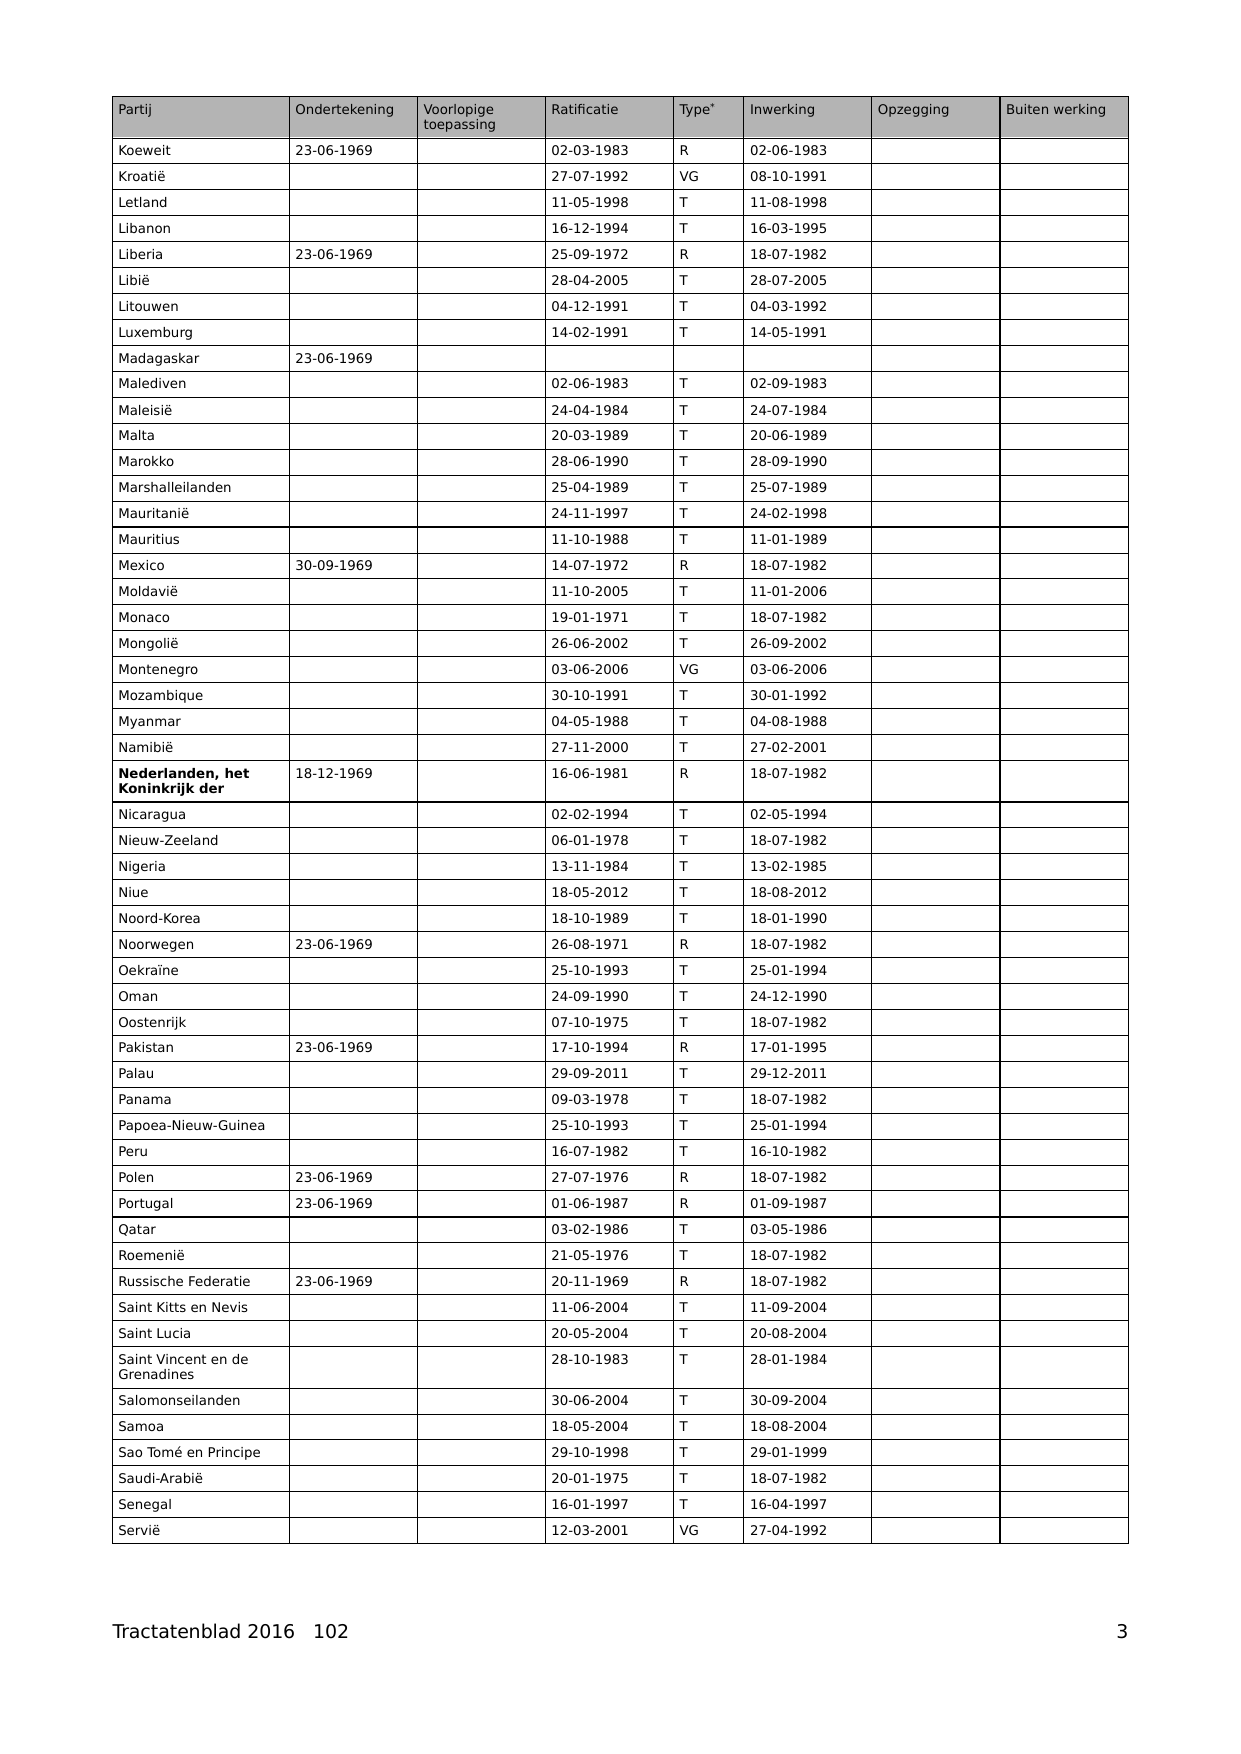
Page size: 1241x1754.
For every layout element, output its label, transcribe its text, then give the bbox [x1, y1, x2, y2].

table_cell Luxemburg [113, 320, 289, 345]
table_cell [290, 502, 417, 526]
table_cell VG [674, 657, 743, 682]
table_cell [872, 424, 999, 449]
table_cell Mexico [113, 554, 289, 578]
table_cell T [674, 320, 743, 345]
table_cell [1001, 880, 1128, 905]
table_cell R [674, 554, 743, 578]
table_cell Qatar [113, 1218, 289, 1242]
table_cell 16-10-1982 [744, 1140, 871, 1164]
table_cell T [674, 709, 743, 734]
table_cell 23-06-1969 [290, 139, 417, 163]
table_cell [418, 1269, 545, 1294]
table_cell 18-07-1982 [744, 242, 871, 267]
table_cell 23-06-1969 [290, 242, 417, 267]
table_cell [418, 320, 545, 345]
table_cell [872, 1466, 999, 1491]
table_cell [1001, 1062, 1128, 1087]
table_header Voorlopige toepassing [418, 97, 545, 137]
table_cell [872, 164, 999, 189]
table_cell [418, 1518, 545, 1543]
table_cell VG [674, 1518, 743, 1543]
table_cell [872, 398, 999, 423]
table_cell [1001, 1389, 1128, 1413]
table_cell [290, 268, 417, 293]
table_cell [872, 139, 999, 163]
table_cell [290, 1389, 417, 1413]
table_cell [418, 683, 545, 708]
table_cell [872, 1347, 999, 1387]
table_cell 14-02-1991 [546, 320, 673, 345]
table_cell [1001, 803, 1128, 827]
table_cell 03-06-2006 [546, 657, 673, 682]
table_cell Myanmar [113, 709, 289, 734]
table_cell 24-02-1998 [744, 502, 871, 526]
table_cell [418, 528, 545, 552]
table_cell [872, 709, 999, 734]
table_cell [1001, 139, 1128, 163]
table_cell [418, 242, 545, 267]
table_cell 23-06-1969 [290, 1166, 417, 1190]
table_cell [1001, 709, 1128, 734]
table_cell [290, 1062, 417, 1087]
table_cell T [674, 216, 743, 241]
table_cell [872, 476, 999, 501]
table_cell [418, 1166, 545, 1190]
table_cell 18-05-2004 [546, 1415, 673, 1439]
table_cell [418, 828, 545, 853]
table_cell Kroatië [113, 164, 289, 189]
table_cell [1001, 657, 1128, 682]
table_cell Madagaskar [113, 346, 289, 371]
table_cell 28-10-1983 [546, 1347, 673, 1387]
table_cell [1001, 854, 1128, 879]
table_cell Polen [113, 1166, 289, 1190]
table_cell [1001, 294, 1128, 319]
table_cell R [674, 139, 743, 163]
table_cell [290, 880, 417, 905]
table_cell [872, 1415, 999, 1439]
table_cell R [674, 242, 743, 267]
table_cell 11-05-1998 [546, 190, 673, 215]
table_cell [290, 294, 417, 319]
table_cell [546, 346, 673, 371]
table_cell [418, 880, 545, 905]
table_cell [1001, 1243, 1128, 1268]
table_cell [744, 346, 871, 371]
table_cell [418, 984, 545, 1009]
table_cell Malediven [113, 372, 289, 397]
table_cell T [674, 854, 743, 879]
table_cell 16-06-1981 [546, 761, 673, 801]
table_cell 24-04-1984 [546, 398, 673, 423]
table_cell T [674, 1062, 743, 1087]
table_cell 04-05-1988 [546, 709, 673, 734]
table_cell Letland [113, 190, 289, 215]
table_cell R [674, 1166, 743, 1190]
table_cell [418, 1347, 545, 1387]
table_cell [1001, 906, 1128, 931]
table_cell [872, 502, 999, 526]
table_cell [872, 579, 999, 604]
table_cell 18-01-1990 [744, 906, 871, 931]
table_cell [418, 1088, 545, 1113]
table_cell [290, 1218, 417, 1242]
table_cell [872, 1295, 999, 1320]
table_cell [418, 1466, 545, 1491]
table_cell 02-05-1994 [744, 803, 871, 827]
table_cell T [674, 735, 743, 760]
table_cell 30-09-2004 [744, 1389, 871, 1413]
table_cell Litouwen [113, 294, 289, 319]
table_cell [418, 657, 545, 682]
table_cell Namibië [113, 735, 289, 760]
table_cell [1001, 631, 1128, 656]
table_cell 12-03-2001 [546, 1518, 673, 1543]
table_cell [872, 1243, 999, 1268]
table_cell [1001, 1415, 1128, 1439]
table_cell 24-12-1990 [744, 984, 871, 1009]
table_cell 26-09-2002 [744, 631, 871, 656]
table_cell [290, 1243, 417, 1268]
table_cell Saudi-Arabië [113, 1466, 289, 1491]
table_cell [872, 631, 999, 656]
table_cell T [674, 1114, 743, 1138]
table_cell 01-09-1987 [744, 1191, 871, 1216]
table_cell 18-07-1982 [744, 1243, 871, 1268]
table_cell [290, 1088, 417, 1113]
table_cell [872, 1191, 999, 1216]
table_cell 18-07-1982 [744, 1166, 871, 1190]
table_cell [418, 1295, 545, 1320]
table_cell 11-01-1989 [744, 528, 871, 552]
table_cell 27-04-1992 [744, 1518, 871, 1543]
table_cell Saint Kitts en Nevis [113, 1295, 289, 1320]
table_cell Peru [113, 1140, 289, 1164]
table_cell Libië [113, 268, 289, 293]
table_cell 02-06-1983 [546, 372, 673, 397]
table_cell [1001, 1088, 1128, 1113]
table_cell [1001, 346, 1128, 371]
table_cell [418, 450, 545, 474]
table_cell [290, 424, 417, 449]
table_cell [1001, 735, 1128, 760]
table_cell [418, 1243, 545, 1268]
table_cell 20-08-2004 [744, 1321, 871, 1346]
table_cell [418, 1415, 545, 1439]
table_cell Marokko [113, 450, 289, 474]
table_cell [1001, 1166, 1128, 1190]
table_cell 20-01-1975 [546, 1466, 673, 1491]
table_cell VG [674, 164, 743, 189]
table_cell [290, 579, 417, 604]
table_cell 18-07-1982 [744, 1088, 871, 1113]
table_cell 25-04-1989 [546, 476, 673, 501]
table_cell [1001, 1295, 1128, 1320]
table_cell [872, 1518, 999, 1543]
table_cell 18-07-1982 [744, 1269, 871, 1294]
table_cell T [674, 1140, 743, 1164]
table_cell 24-07-1984 [744, 398, 871, 423]
table_cell Mongolië [113, 631, 289, 656]
table_cell 25-10-1993 [546, 1114, 673, 1138]
table_cell [290, 476, 417, 501]
table_cell T [674, 424, 743, 449]
table_cell 16-01-1997 [546, 1492, 673, 1517]
table_cell 28-09-1990 [744, 450, 871, 474]
table_cell 11-01-2006 [744, 579, 871, 604]
table_cell [1001, 1466, 1128, 1491]
table_cell Moldavië [113, 579, 289, 604]
table_cell 11-10-2005 [546, 579, 673, 604]
table_cell R [674, 932, 743, 957]
table_cell [1001, 476, 1128, 501]
table_cell [872, 1321, 999, 1346]
table_cell [418, 346, 545, 371]
table_cell R [674, 1269, 743, 1294]
table_cell R [674, 1036, 743, 1061]
table_cell T [674, 605, 743, 630]
table_cell [1001, 502, 1128, 526]
table_cell [290, 398, 417, 423]
table_cell [418, 502, 545, 526]
table_cell [1001, 683, 1128, 708]
table_cell [290, 803, 417, 827]
table_cell [418, 424, 545, 449]
table_cell Noorwegen [113, 932, 289, 957]
table_cell 30-10-1991 [546, 683, 673, 708]
table_cell Noord-Korea [113, 906, 289, 931]
table_cell [1001, 1321, 1128, 1346]
table_cell [1001, 1036, 1128, 1061]
table_cell 18-10-1989 [546, 906, 673, 931]
table_cell Niue [113, 880, 289, 905]
table_cell [418, 605, 545, 630]
table_cell Nigeria [113, 854, 289, 879]
table_cell 18-12-1969 [290, 761, 417, 801]
table_cell T [674, 372, 743, 397]
table_cell [1001, 1518, 1128, 1543]
table_cell [872, 761, 999, 801]
table_cell [418, 932, 545, 957]
table_cell [290, 709, 417, 734]
table_cell T [674, 683, 743, 708]
table_cell 18-07-1982 [744, 1466, 871, 1491]
table_cell [872, 1140, 999, 1164]
table_cell 03-05-1986 [744, 1218, 871, 1242]
table_cell [418, 190, 545, 215]
table_cell 23-06-1969 [290, 1269, 417, 1294]
table_cell Mozambique [113, 683, 289, 708]
table_cell 23-06-1969 [290, 346, 417, 371]
table_cell 16-03-1995 [744, 216, 871, 241]
table_cell [290, 190, 417, 215]
table_cell 28-06-1990 [546, 450, 673, 474]
table_cell [418, 906, 545, 931]
table_cell 11-10-1988 [546, 528, 673, 552]
table_cell 08-10-1991 [744, 164, 871, 189]
table_header Inwerking [744, 97, 871, 137]
table_cell 18-07-1982 [744, 605, 871, 630]
table_cell T [674, 1088, 743, 1113]
table_cell [1001, 216, 1128, 241]
table_cell 02-02-1994 [546, 803, 673, 827]
table_cell [290, 958, 417, 983]
table_cell [290, 528, 417, 552]
table_cell [1001, 242, 1128, 267]
table_cell 30-09-1969 [290, 554, 417, 578]
table_cell T [674, 294, 743, 319]
table_cell [872, 1269, 999, 1294]
table_cell [418, 268, 545, 293]
table_cell [418, 1321, 545, 1346]
table_cell 03-02-1986 [546, 1218, 673, 1242]
table_cell Marshalleilanden [113, 476, 289, 501]
table_cell Oostenrijk [113, 1010, 289, 1035]
table_cell 18-07-1982 [744, 554, 871, 578]
table_cell Libanon [113, 216, 289, 241]
table_cell Senegal [113, 1492, 289, 1517]
table_cell 18-08-2012 [744, 880, 871, 905]
table_cell 29-10-1998 [546, 1440, 673, 1465]
table_cell 13-02-1985 [744, 854, 871, 879]
table_cell [418, 1036, 545, 1061]
table_cell Malta [113, 424, 289, 449]
table_cell R [674, 761, 743, 801]
table_cell [872, 1440, 999, 1465]
table_cell Monaco [113, 605, 289, 630]
table_cell [872, 803, 999, 827]
table_cell [872, 1036, 999, 1061]
table_cell 18-08-2004 [744, 1415, 871, 1439]
table_cell 27-07-1976 [546, 1166, 673, 1190]
table_cell [418, 579, 545, 604]
table_cell 24-11-1997 [546, 502, 673, 526]
table_cell T [674, 1010, 743, 1035]
table_cell 14-07-1972 [546, 554, 673, 578]
table_header Ratificatie [546, 97, 673, 137]
table_cell [872, 528, 999, 552]
table_cell 11-09-2004 [744, 1295, 871, 1320]
table_cell [1001, 424, 1128, 449]
table_cell [290, 854, 417, 879]
table_cell [1001, 1347, 1128, 1387]
table_cell 23-06-1969 [290, 1036, 417, 1061]
table_cell R [674, 1191, 743, 1216]
table_cell [1001, 1191, 1128, 1216]
table_cell [290, 828, 417, 853]
table_cell Roemenië [113, 1243, 289, 1268]
table_cell 03-06-2006 [744, 657, 871, 682]
table_cell T [674, 1440, 743, 1465]
table_cell 27-02-2001 [744, 735, 871, 760]
table_cell [418, 294, 545, 319]
table_cell [290, 1415, 417, 1439]
table_cell 28-07-2005 [744, 268, 871, 293]
table_cell 04-12-1991 [546, 294, 673, 319]
table_cell 16-07-1982 [546, 1140, 673, 1164]
table_cell Nicaragua [113, 803, 289, 827]
table_cell 02-03-1983 [546, 139, 673, 163]
table_cell T [674, 984, 743, 1009]
table_header Buiten werking [1001, 97, 1128, 137]
table_cell [1001, 958, 1128, 983]
table_cell 25-01-1994 [744, 958, 871, 983]
table_cell [872, 1088, 999, 1113]
table_header Opzegging [872, 97, 999, 137]
table_cell [290, 1492, 417, 1517]
table_cell Liberia [113, 242, 289, 267]
table_cell T [674, 268, 743, 293]
table_cell T [674, 880, 743, 905]
table_cell [290, 1321, 417, 1346]
table_cell 20-06-1989 [744, 424, 871, 449]
table_cell [872, 1218, 999, 1242]
table_cell Oman [113, 984, 289, 1009]
table_cell 28-04-2005 [546, 268, 673, 293]
table_cell 18-07-1982 [744, 932, 871, 957]
table_cell 25-09-1972 [546, 242, 673, 267]
table_cell [1001, 398, 1128, 423]
table_cell [418, 554, 545, 578]
table_cell T [674, 1295, 743, 1320]
table_cell [1001, 1114, 1128, 1138]
table_cell [418, 1389, 545, 1413]
table_cell 23-06-1969 [290, 932, 417, 957]
table_cell [674, 346, 743, 371]
table_cell 20-11-1969 [546, 1269, 673, 1294]
table_cell 04-08-1988 [744, 709, 871, 734]
table_cell Nederlanden, het Koninkrijk der [113, 761, 289, 801]
table_header Partij [113, 97, 289, 137]
table_cell [872, 294, 999, 319]
table_cell Koeweit [113, 139, 289, 163]
table_cell [290, 1010, 417, 1035]
table_cell T [674, 476, 743, 501]
table_cell [872, 242, 999, 267]
table_cell 21-05-1976 [546, 1243, 673, 1268]
table_cell [872, 320, 999, 345]
table_cell [418, 1218, 545, 1242]
table_cell [872, 450, 999, 474]
table_cell T [674, 1492, 743, 1517]
table_cell 26-08-1971 [546, 932, 673, 957]
table_cell [872, 1492, 999, 1517]
table_cell [1001, 554, 1128, 578]
table_cell [418, 372, 545, 397]
table_cell [418, 139, 545, 163]
table_cell [872, 854, 999, 879]
table_cell [290, 631, 417, 656]
table_cell Pakistan [113, 1036, 289, 1061]
table_cell T [674, 528, 743, 552]
table_cell T [674, 398, 743, 423]
table_cell [1001, 320, 1128, 345]
table_cell T [674, 958, 743, 983]
table_cell [290, 1140, 417, 1164]
table_cell [872, 984, 999, 1009]
table_cell [418, 958, 545, 983]
table_cell [418, 164, 545, 189]
table_cell [1001, 761, 1128, 801]
table_cell 28-01-1984 [744, 1347, 871, 1387]
table_cell 29-12-2011 [744, 1062, 871, 1087]
table_cell [418, 216, 545, 241]
table_cell [1001, 1140, 1128, 1164]
table_cell [418, 1062, 545, 1087]
table_cell 06-01-1978 [546, 828, 673, 853]
table_cell [872, 828, 999, 853]
table_cell T [674, 1466, 743, 1491]
table_cell 14-05-1991 [744, 320, 871, 345]
table_cell 30-06-2004 [546, 1389, 673, 1413]
table_cell [1001, 450, 1128, 474]
table_cell 01-06-1987 [546, 1191, 673, 1216]
table_cell [418, 1010, 545, 1035]
table_cell [1001, 372, 1128, 397]
table_cell Papoea-Nieuw-Guinea [113, 1114, 289, 1138]
table_cell 26-06-2002 [546, 631, 673, 656]
table_cell T [674, 1218, 743, 1242]
table_cell [1001, 1218, 1128, 1242]
table_cell [1001, 579, 1128, 604]
table_cell [290, 657, 417, 682]
table_cell [290, 906, 417, 931]
table_cell [290, 984, 417, 1009]
table_cell Samoa [113, 1415, 289, 1439]
table_cell [872, 346, 999, 371]
table_cell T [674, 906, 743, 931]
table_cell [290, 735, 417, 760]
table_cell [418, 709, 545, 734]
table_cell 04-03-1992 [744, 294, 871, 319]
table_cell 17-10-1994 [546, 1036, 673, 1061]
table_cell [290, 683, 417, 708]
table_cell T [674, 1321, 743, 1346]
table_cell [872, 1062, 999, 1087]
table_cell 18-07-1982 [744, 828, 871, 853]
table_cell Saint Vincent en de Grenadines [113, 1347, 289, 1387]
table_cell [290, 1466, 417, 1491]
table_cell [418, 1114, 545, 1138]
table_cell Palau [113, 1062, 289, 1087]
table_cell Saint Lucia [113, 1321, 289, 1346]
table_cell [418, 735, 545, 760]
table_cell [872, 735, 999, 760]
table_cell [872, 605, 999, 630]
table_cell [418, 1492, 545, 1517]
table_cell 18-07-1982 [744, 761, 871, 801]
table_cell 27-07-1992 [546, 164, 673, 189]
table_cell [418, 1140, 545, 1164]
table_cell [418, 1440, 545, 1465]
table_cell [1001, 828, 1128, 853]
table_cell 29-09-2011 [546, 1062, 673, 1087]
table_cell [1001, 528, 1128, 552]
table_cell Montenegro [113, 657, 289, 682]
table_cell [290, 216, 417, 241]
table_cell [290, 1295, 417, 1320]
table_cell [872, 958, 999, 983]
table_cell [290, 1518, 417, 1543]
table_cell [1001, 190, 1128, 215]
table_cell [1001, 605, 1128, 630]
table_cell [872, 683, 999, 708]
table_cell [290, 605, 417, 630]
table_cell [290, 320, 417, 345]
table_cell [872, 1114, 999, 1138]
table_cell 18-05-2012 [546, 880, 673, 905]
table_cell [872, 1010, 999, 1035]
table_cell 13-11-1984 [546, 854, 673, 879]
table_cell 30-01-1992 [744, 683, 871, 708]
table_cell 23-06-1969 [290, 1191, 417, 1216]
table_cell [418, 803, 545, 827]
table_cell [418, 476, 545, 501]
table_header Ondertekening [290, 97, 417, 137]
table_cell T [674, 1347, 743, 1387]
table_cell 25-07-1989 [744, 476, 871, 501]
table_cell [872, 216, 999, 241]
table_cell 16-04-1997 [744, 1492, 871, 1517]
table_cell 19-01-1971 [546, 605, 673, 630]
table_cell [872, 268, 999, 293]
table_cell [290, 1440, 417, 1465]
table_cell T [674, 450, 743, 474]
table_cell [872, 372, 999, 397]
table_cell 24-09-1990 [546, 984, 673, 1009]
table_cell [872, 554, 999, 578]
table_cell [872, 657, 999, 682]
table_cell 11-08-1998 [744, 190, 871, 215]
table_cell 09-03-1978 [546, 1088, 673, 1113]
table_cell [872, 880, 999, 905]
table_cell 20-05-2004 [546, 1321, 673, 1346]
table_cell Mauritius [113, 528, 289, 552]
table_cell 16-12-1994 [546, 216, 673, 241]
table_cell [290, 164, 417, 189]
table_cell [872, 190, 999, 215]
table_cell T [674, 502, 743, 526]
table_cell T [674, 1243, 743, 1268]
table_cell [1001, 1010, 1128, 1035]
table_cell [290, 1347, 417, 1387]
table_cell T [674, 828, 743, 853]
table_cell 07-10-1975 [546, 1010, 673, 1035]
table_cell 02-06-1983 [744, 139, 871, 163]
table_cell Mauritanië [113, 502, 289, 526]
table_cell T [674, 803, 743, 827]
table_cell [418, 854, 545, 879]
table_cell Servië [113, 1518, 289, 1543]
table_cell [1001, 932, 1128, 957]
table_cell 25-10-1993 [546, 958, 673, 983]
table_cell 20-03-1989 [546, 424, 673, 449]
table_cell Portugal [113, 1191, 289, 1216]
table_header Type* [674, 97, 743, 137]
table_cell 11-06-2004 [546, 1295, 673, 1320]
table_cell [290, 372, 417, 397]
table_cell [1001, 984, 1128, 1009]
table_cell [418, 1191, 545, 1216]
table_cell 18-07-1982 [744, 1010, 871, 1035]
table_cell T [674, 631, 743, 656]
table_cell [872, 1389, 999, 1413]
table_cell [872, 932, 999, 957]
table_cell T [674, 579, 743, 604]
table_cell 29-01-1999 [744, 1440, 871, 1465]
table_cell [290, 1114, 417, 1138]
table_cell [872, 906, 999, 931]
table_cell [1001, 1492, 1128, 1517]
table_cell Sao Tomé en Principe [113, 1440, 289, 1465]
table_cell 02-09-1983 [744, 372, 871, 397]
table_cell 27-11-2000 [546, 735, 673, 760]
table_cell Oekraïne [113, 958, 289, 983]
table_cell [1001, 1269, 1128, 1294]
table_cell Nieuw-Zeeland [113, 828, 289, 853]
table_cell T [674, 190, 743, 215]
table_cell [418, 761, 545, 801]
table_cell [418, 631, 545, 656]
table_cell Russische Federatie [113, 1269, 289, 1294]
table_cell 17-01-1995 [744, 1036, 871, 1061]
table_cell T [674, 1389, 743, 1413]
table_cell [418, 398, 545, 423]
table_cell Salomonseilanden [113, 1389, 289, 1413]
table_cell Maleisië [113, 398, 289, 423]
table_cell T [674, 1415, 743, 1439]
table_cell [1001, 164, 1128, 189]
table_cell [290, 450, 417, 474]
table_cell [1001, 268, 1128, 293]
table_cell [872, 1166, 999, 1190]
table_cell Panama [113, 1088, 289, 1113]
table_cell [1001, 1440, 1128, 1465]
table_cell 25-01-1994 [744, 1114, 871, 1138]
